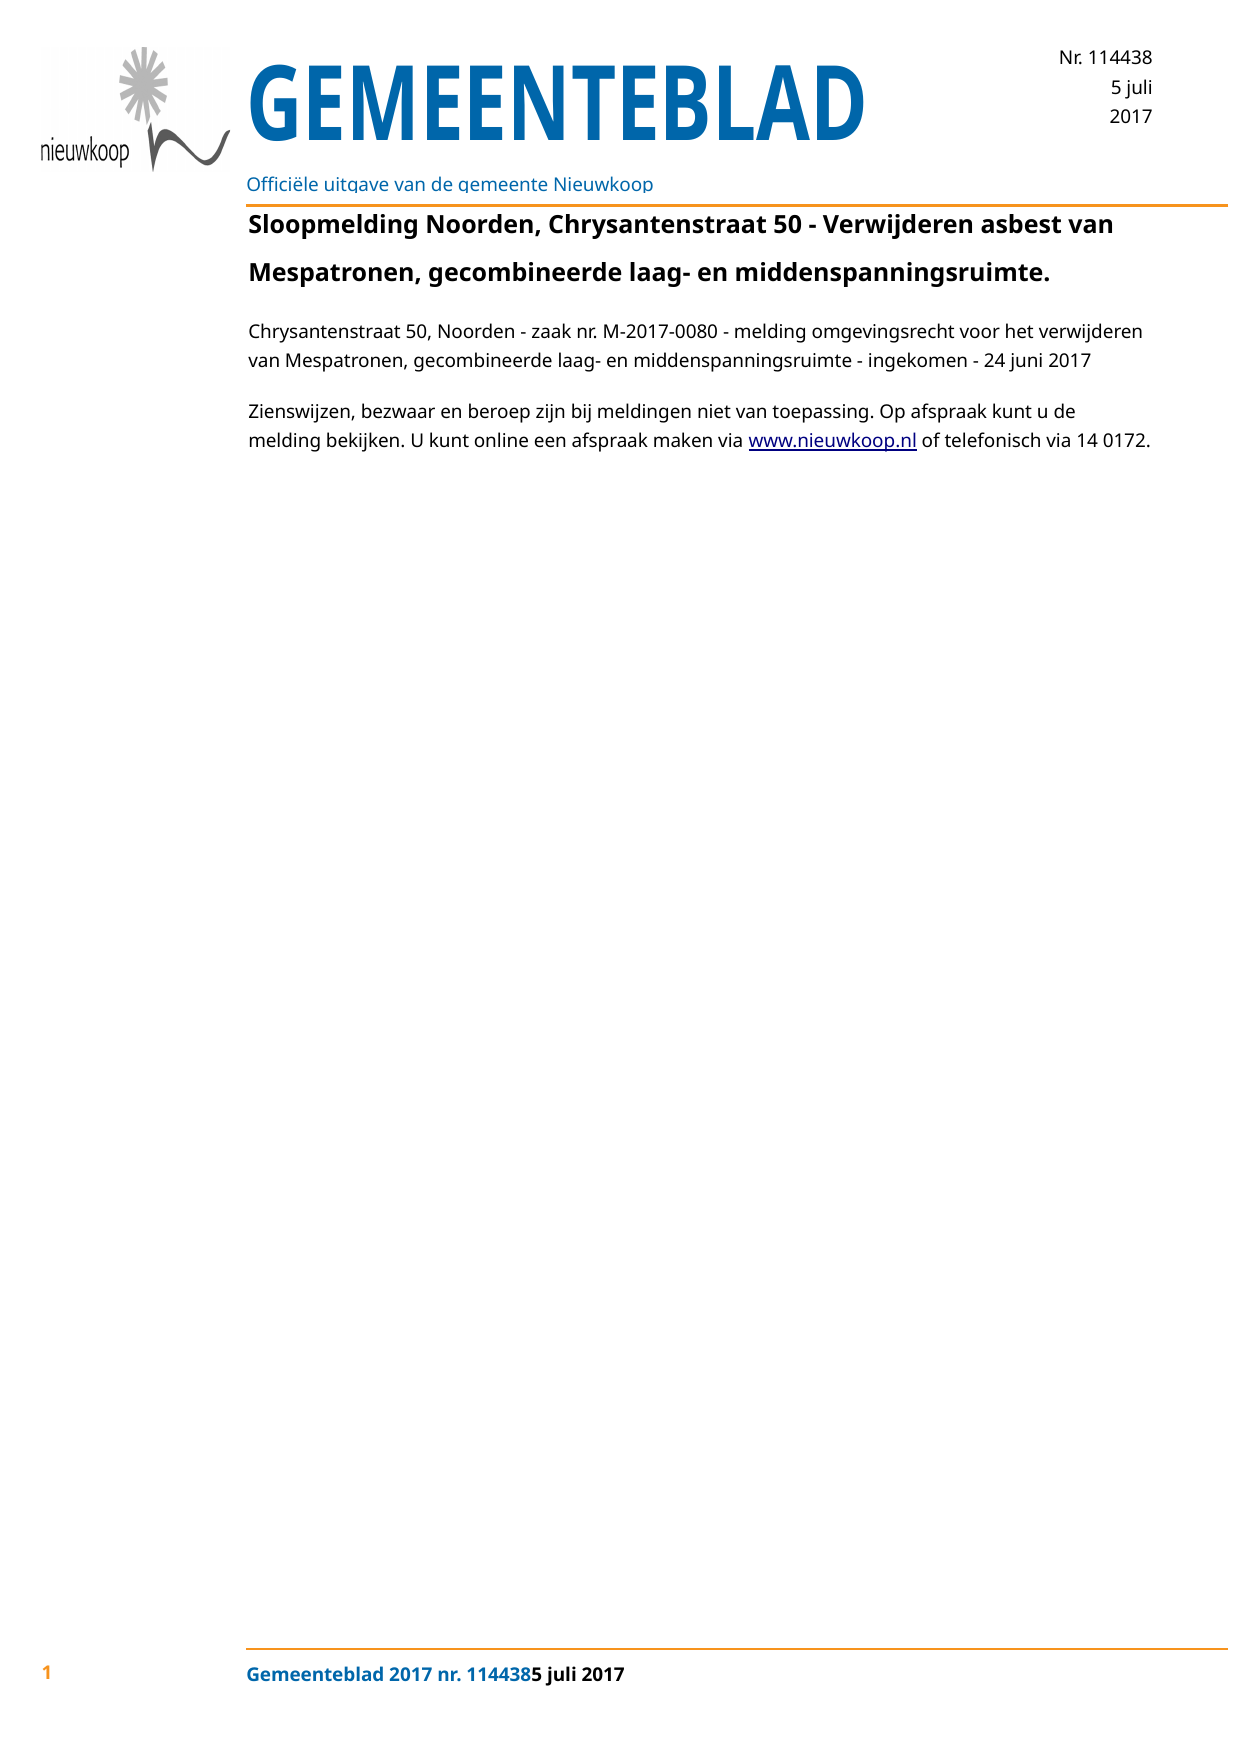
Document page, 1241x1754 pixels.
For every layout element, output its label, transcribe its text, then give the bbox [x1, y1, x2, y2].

text Zienswijzen, bezwaar en beroep zijn bij meldingen niet van toepassing. Op afspraak kunt u de melding bekijken. U kunt online een afspraak maken via www.nieuwkoop.nl of telefonisch via 14 0172. [248, 398, 1152, 453]
text Chrysantenstraat 50, Noorden - zaak nr. M-2017-0080 - melding omgevingsrecht voor het verwijderen van Mespatronen, gecombineerde laag- en middenspanningsruimte - ingekomen - 24 juni 2017 [248, 318, 1152, 373]
text Sloopmelding Noorden, Chrysantenstraat 50 - Verwijderen asbest van Mespatronen, gecombineerde laag- en middenspanningsruimte. [248, 207, 1152, 288]
picture [41, 47, 231, 172]
